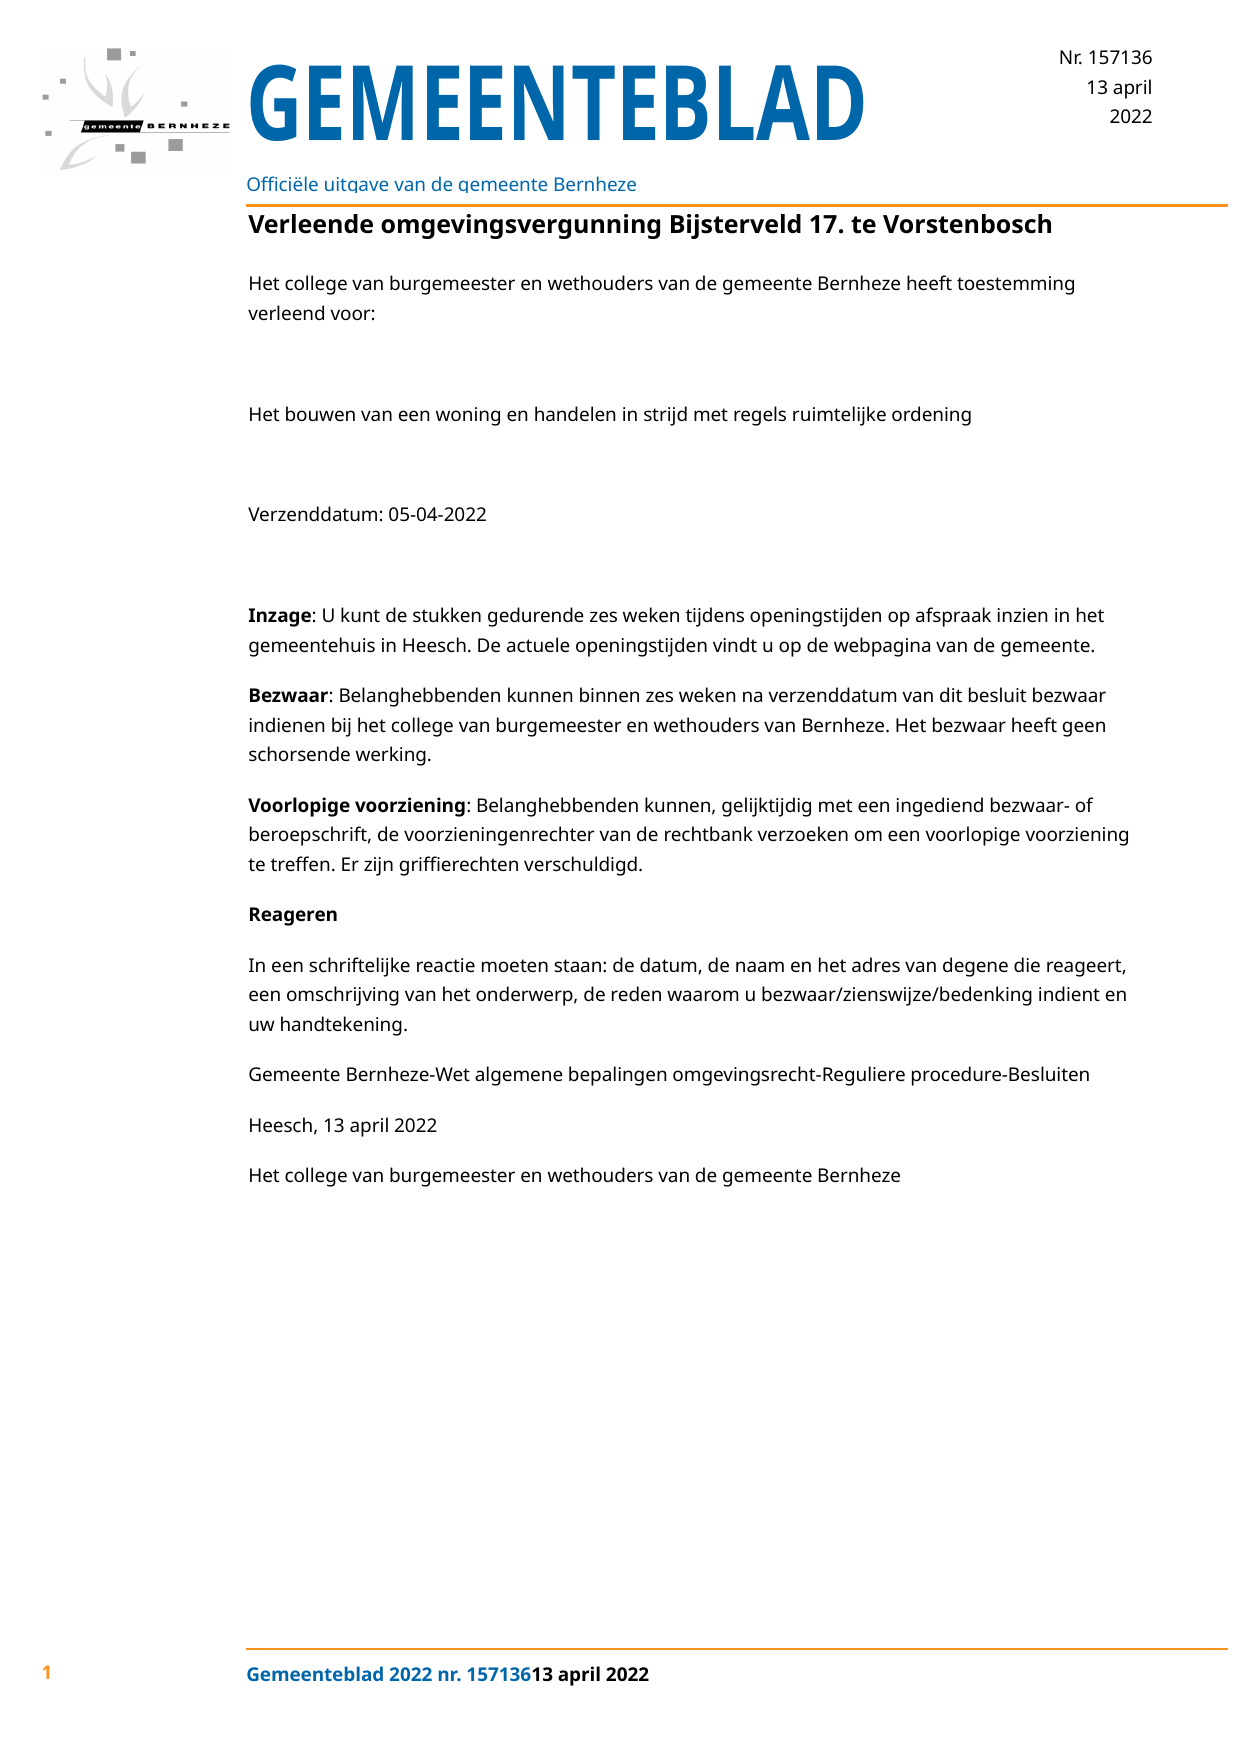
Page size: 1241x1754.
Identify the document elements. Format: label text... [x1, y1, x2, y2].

text Gemeente Bernheze-Wet algemene bepalingen omgevingsrecht-Reguliere procedure-Besluiten [248, 1062, 1152, 1087]
text Het college van burgemeester en wethouders van de gemeente Bernheze [248, 1162, 1152, 1188]
text Bezwaar: Belanghebbenden kunnen binnen zes weken na verzenddatum van dit besluit bezwaar indienen bij het college van burgemeester en wethouders van Bernheze. Het bezwaar heeft geen schorsende werking. [248, 682, 1152, 767]
text Het college van burgemeester en wethouders van de gemeente Bernheze heeft toestemming verleend voor: [248, 270, 1152, 326]
text Reageren [248, 902, 1152, 927]
text Verzenddatum: 05-04-2022 [248, 502, 1152, 527]
text Heesch, 13 april 2022 [248, 1112, 1152, 1138]
text Verleende omgevingsvergunning Bijsterveld 17. te Vorstenbosch [248, 207, 1152, 241]
text Voorlopige voorziening: Belanghebbenden kunnen, gelijktijdig met een ingediend bezwaar- of beroepschrift, de voorzieningenrechter van de rechtbank verzoeken om een voorlopige voorziening te treffen. Er zijn griffierechten verschuldigd. [248, 792, 1152, 877]
text In een schriftelijke reactie moeten staan: de datum, de naam en het adres van degene die reageert, een omschrijving van het onderwerp, de reden waarom u bezwaar/zienswijze/bedenking indient en uw handtekening. [248, 952, 1152, 1037]
text Inzage: U kunt de stukken gedurende zes weken tijdens openingstijden op afspraak inzien in het gemeentehuis in Heesch. De actuele openingstijden vindt u op de webpagina van de gemeente. [248, 602, 1152, 658]
text Het bouwen van een woning en handelen in strijd met regels ruimtelijke ordening [248, 401, 1152, 426]
picture [41, 47, 231, 172]
